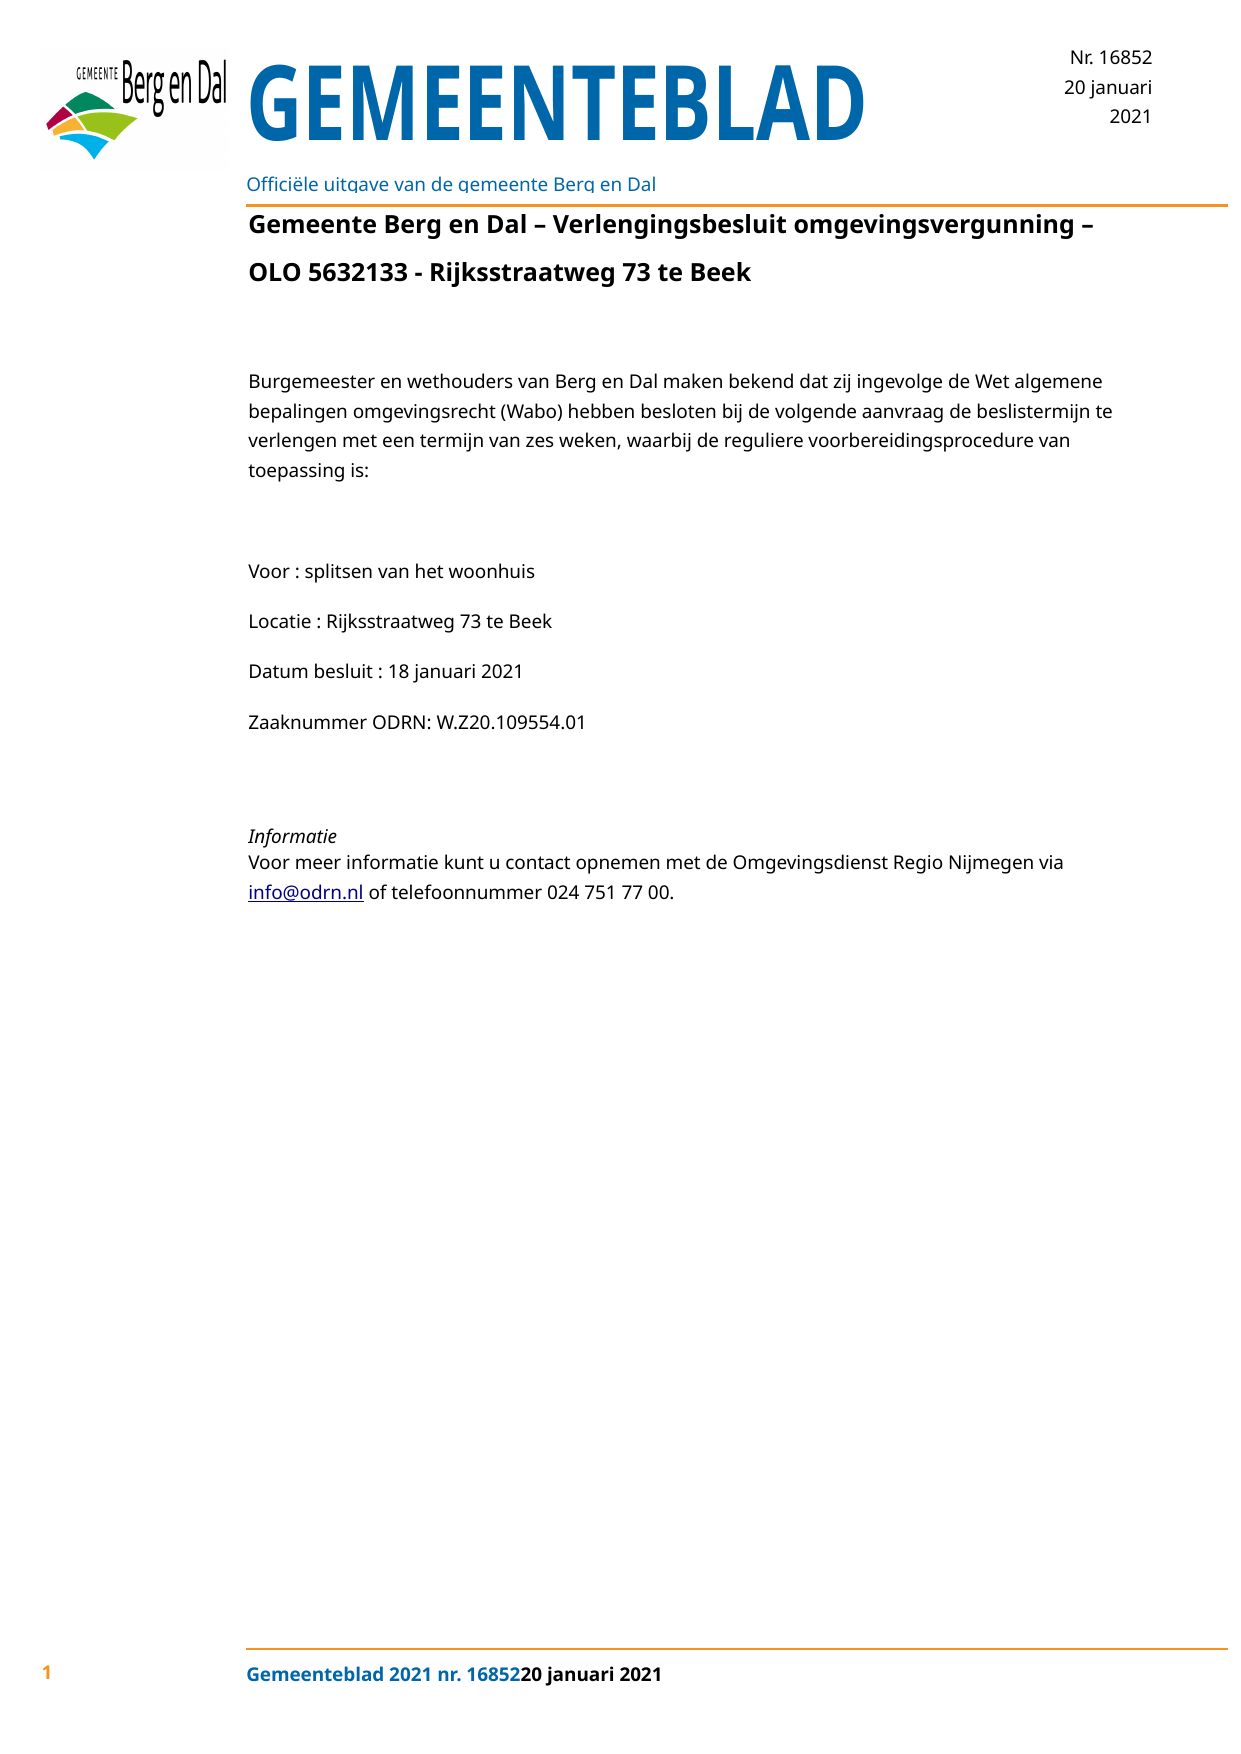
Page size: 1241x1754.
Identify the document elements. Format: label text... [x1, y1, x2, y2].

text Zaaknummer ODRN: W.Z20.109554.01 [248, 709, 1152, 735]
text Voor meer informatie kunt u contact opnemen met de Omgevingsdienst Regio Nijmegen via info@odrn.nl of telefoonnummer 024 751 77 00. [248, 849, 1152, 904]
text Locatie : Rijksstraatweg 73 te Beek [248, 608, 1152, 634]
text Burgemeester en wethouders van Berg en Dal maken bekend dat zij ingevolge de Wet algemene bepalingen omgevingsrecht (Wabo) hebben besloten bij de volgende aanvraag de beslistermijn te verlengen met een termijn van zes weken, waarbij de reguliere voorbereidingsprocedure van toepassing is: [248, 368, 1152, 483]
text Voor : splitsen van het woonhuis [248, 558, 1152, 584]
picture [41, 47, 231, 172]
text Datum besluit : 18 januari 2021 [248, 659, 1152, 684]
text Gemeente Berg en Dal – Verlengingsbesluit omgevingsvergunning – OLO 5632133 - Rijksstraatweg 73 te Beek [248, 207, 1152, 288]
text Informatie [248, 823, 1152, 849]
